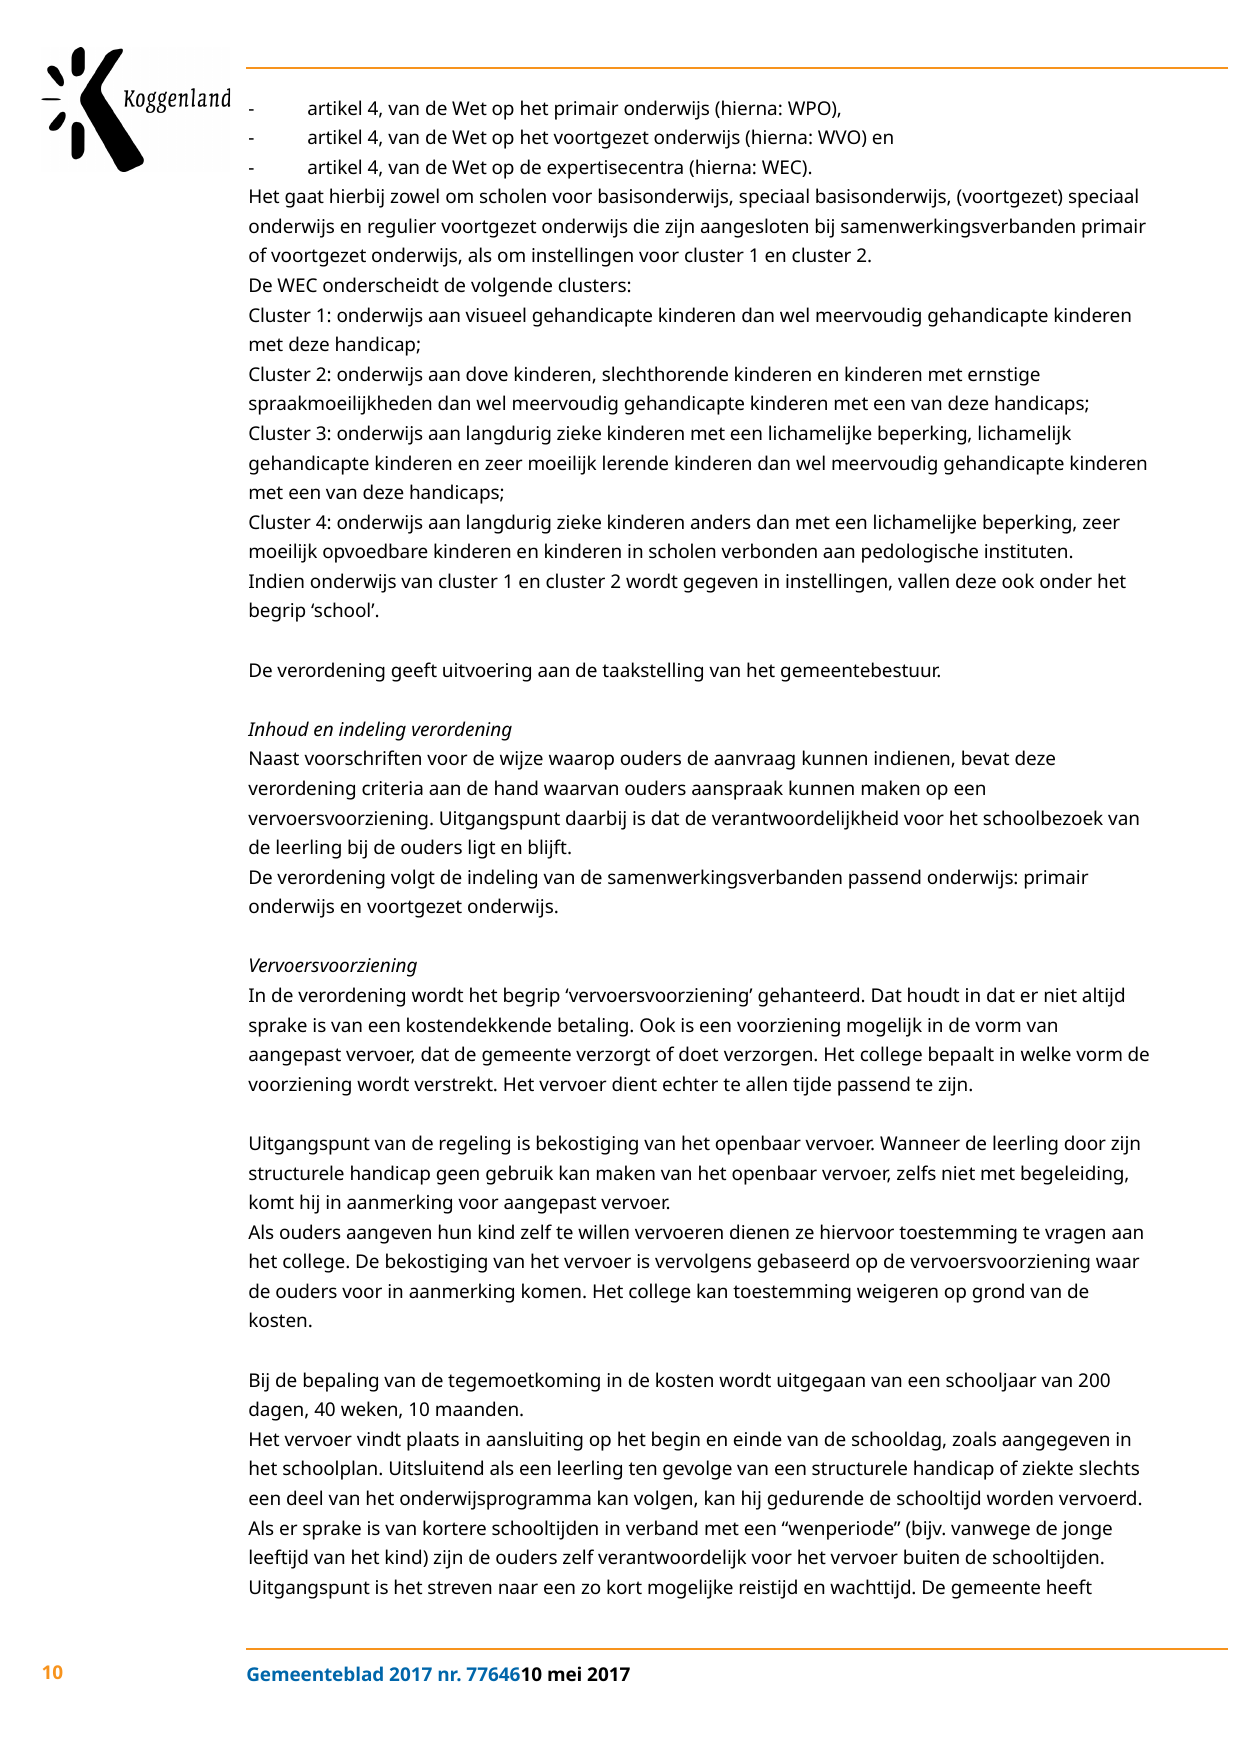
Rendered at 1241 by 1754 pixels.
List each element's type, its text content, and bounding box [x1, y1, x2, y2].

text De verordening geeft uitvoering aan de taakstelling van het gemeentebestuur. [248, 657, 1152, 683]
text Inhoud en indeling verordening [248, 716, 1152, 742]
text Indien onderwijs van cluster 1 en cluster 2 wordt gegeven in instellingen, vallen deze ook onder het begrip ‘school’. [248, 568, 1152, 623]
list artikel 4, van de Wet op het voortgezet onderwijs (hierna: WVO) en [248, 124, 1152, 150]
text Het gaat hierbij zowel om scholen voor basisonderwijs, speciaal basisonderwijs, (voortgezet) speciaal onderwijs en regulier voortgezet onderwijs die zijn aangesloten bij samenwerkingsverbanden primair of voortgezet onderwijs, als om instellingen voor cluster 1 en cluster 2. [248, 183, 1152, 268]
text Cluster 1: onderwijs aan visueel gehandicapte kinderen dan wel meervoudig gehandicapte kinderen met deze handicap; [248, 302, 1152, 357]
picture [41, 47, 231, 172]
text Naast voorschriften voor de wijze waarop ouders de aanvraag kunnen indienen, bevat deze verordening criteria aan de hand waarvan ouders aanspraak kunnen maken op een vervoersvoorziening. Uitgangspunt daarbij is dat de verantwoordelijkheid voor het schoolbezoek van de leerling bij de ouders ligt en blijft. [248, 746, 1152, 860]
text Cluster 3: onderwijs aan langdurig zieke kinderen met een lichamelijke beperking, lichamelijk gehandicapte kinderen en zeer moeilijk lerende kinderen dan wel meervoudig gehandicapte kinderen met een van deze handicaps; [248, 420, 1152, 505]
text Uitgangspunt van de regeling is bekostiging van het openbaar vervoer. Wanneer de leerling door zijn structurele handicap geen gebruik kan maken van het openbaar vervoer, zelfs niet met begeleiding, komt hij in aanmerking voor aangepast vervoer. [248, 1130, 1152, 1215]
text Het vervoer vindt plaats in aansluiting op het begin en einde van de schooldag, zoals aangegeven in het schoolplan. Uitsluitend als een leerling ten gevolge van een structurele handicap of ziekte slechts een deel van het onderwijsprogramma kan volgen, kan hij gedurende de schooltijd worden vervoerd. [248, 1426, 1152, 1511]
text In de verordening wordt het begrip ‘vervoersvoorziening’ gehanteerd. Dat houdt in dat er niet altijd sprake is van een kostendekkende betaling. Ook is een voorziening mogelijk in de vorm van aangepast vervoer, dat de gemeente verzorgt of doet verzorgen. Het college bepaalt in welke vorm de voorziening wordt verstrekt. Het vervoer dient echter te allen tijde passend te zijn. [248, 982, 1152, 1097]
text Bij de bepaling van de tegemoetkoming in de kosten wordt uitgegaan van een schooljaar van 200 dagen, 40 weken, 10 maanden. [248, 1367, 1152, 1422]
text Cluster 2: onderwijs aan dove kinderen, slechthorende kinderen en kinderen met ernstige spraakmoeilijkheden dan wel meervoudig gehandicapte kinderen met een van deze handicaps; [248, 361, 1152, 416]
text Uitgangspunt is het streven naar een zo kort mogelijke reistijd en wachttijd. De gemeente heeft [248, 1574, 1152, 1600]
text Cluster 4: onderwijs aan langdurig zieke kinderen anders dan met een lichamelijke beperking, zeer moeilijk opvoedbare kinderen en kinderen in scholen verbonden aan pedologische instituten. [248, 509, 1152, 564]
list artikel 4, van de Wet op het primair onderwijs (hierna: WPO), [248, 95, 1152, 121]
list artikel 4, van de Wet op de expertisecentra (hierna: WEC). [248, 154, 1152, 180]
text De verordening volgt de indeling van de samenwerkingsverbanden passend onderwijs: primair onderwijs en voortgezet onderwijs. [248, 864, 1152, 919]
text Als ouders aangeven hun kind zelf te willen vervoeren dienen ze hiervoor toestemming te vragen aan het college. De bekostiging van het vervoer is vervolgens gebaseerd op de vervoersvoorziening waar de ouders voor in aanmerking komen. Het college kan toestemming weigeren op grond van de kosten. [248, 1219, 1152, 1333]
text De WEC onderscheidt de volgende clusters: [248, 272, 1152, 298]
text Als er sprake is van kortere schooltijden in verband met een “wenperiode” (bijv. vanwege de jonge leeftijd van het kind) zijn de ouders zelf verantwoordelijk voor het vervoer buiten de schooltijden. [248, 1515, 1152, 1570]
text Vervoersvoorziening [248, 953, 1152, 978]
